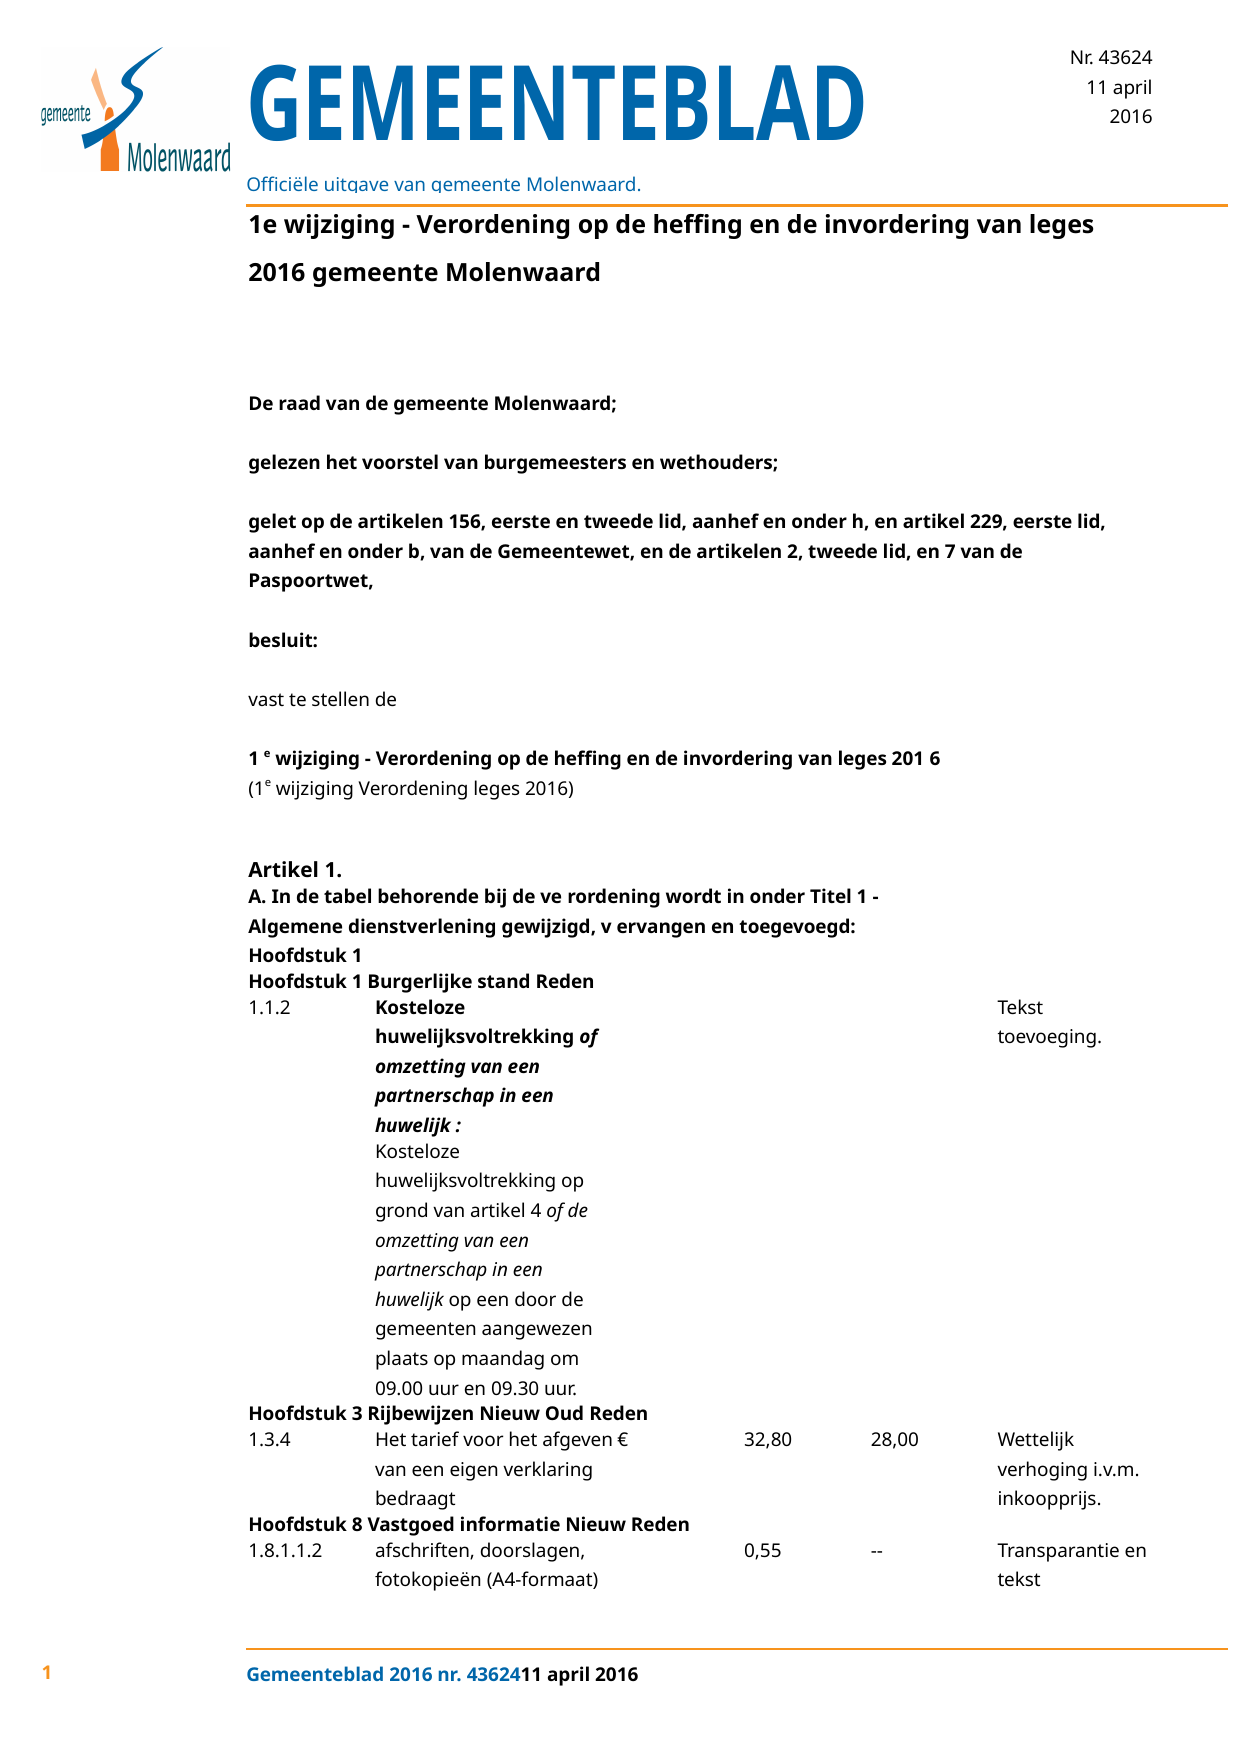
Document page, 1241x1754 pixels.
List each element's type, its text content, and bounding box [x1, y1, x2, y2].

table_header [617, 943, 744, 968]
table_cell [744, 994, 871, 1138]
table_cell -- [871, 1537, 997, 1592]
table_cell afschriften, doorslagen, fotokopieën (A4-formaat) [375, 1537, 617, 1592]
table_header [871, 943, 997, 968]
table_cell [744, 1138, 871, 1400]
text Algemene dienstverlening gewijzigd, v ervangen en toegevoegd: [248, 913, 1152, 938]
table_cell [617, 1138, 744, 1400]
table_cell 28,00 [871, 1426, 997, 1511]
table_cell 1.8.1.1.2 [248, 1537, 375, 1592]
table_cell Hoofdstuk 3 Rijbewijzen Nieuw Oud Reden [248, 1400, 1152, 1426]
table_header Hoofdstuk 1 [248, 943, 617, 968]
text 1e wijziging - Verordening op de heffing en de invordering van leges 2016 gemeente Molenwaard [248, 207, 1152, 288]
table_cell Kosteloze huwelijksvoltrekking op grond van artikel 4 of de omzetting van een partnerschap in een huwelijk op een door de gemeenten aangewezen plaats op maandag om 09.00 uur en 09.30 uur. [375, 1138, 617, 1400]
text besluit: [248, 627, 1152, 653]
table_cell [617, 1537, 744, 1592]
table_cell Hoofdstuk 8 Vastgoed informatie Nieuw Reden [248, 1511, 1152, 1537]
table_header [997, 943, 1152, 968]
table_cell [248, 1138, 375, 1400]
text Artikel 1. [248, 855, 1152, 883]
table_cell 32,80 [744, 1426, 871, 1511]
text (1e wijziging Verordening leges 2016) [248, 775, 1152, 801]
table_cell Tekst toevoeging. [997, 994, 1152, 1138]
table_cell Het tarief voor het afgeven van een eigen verklaring bedraagt [375, 1426, 617, 1511]
table_cell 0,55 [744, 1537, 871, 1592]
text gelet op de artikelen 156, eerste en tweede lid, aanhef en onder h, en artikel 229, eerste lid, aanhef en onder b, van de Gemeentewet, en de artikelen 2, tweede lid, en 7 van de Paspoortwet, [248, 508, 1152, 593]
picture [41, 47, 231, 172]
text vast te stellen de [248, 686, 1152, 712]
table_cell Kosteloze huwelijksvoltrekking of omzetting van een partnerschap in een huwelijk : [375, 994, 617, 1138]
table_cell € [617, 1426, 744, 1511]
table_cell Hoofdstuk 1 Burgerlijke stand Reden [248, 968, 1152, 994]
table_cell 1.3.4 [248, 1426, 375, 1511]
text De raad van de gemeente Molenwaard; [248, 390, 1152, 416]
table_cell [617, 994, 744, 1138]
text A. In de tabel behorende bij de ve rordening wordt in onder Titel 1 - [248, 883, 1152, 909]
table_cell Transparantie en tekst [997, 1537, 1152, 1592]
text 1 e wijziging - Verordening op de heffing en de invordering van leges 201 6 [248, 745, 1152, 771]
table_cell [871, 994, 997, 1138]
table_header [744, 943, 871, 968]
table_cell 1.1.2 [248, 994, 375, 1138]
table_cell [997, 1138, 1152, 1400]
text gelezen het voorstel van burgemeesters en wethouders; [248, 449, 1152, 475]
table_cell Wettelijk verhoging i.v.m. inkoopprijs. [997, 1426, 1152, 1511]
table_cell [871, 1138, 997, 1400]
